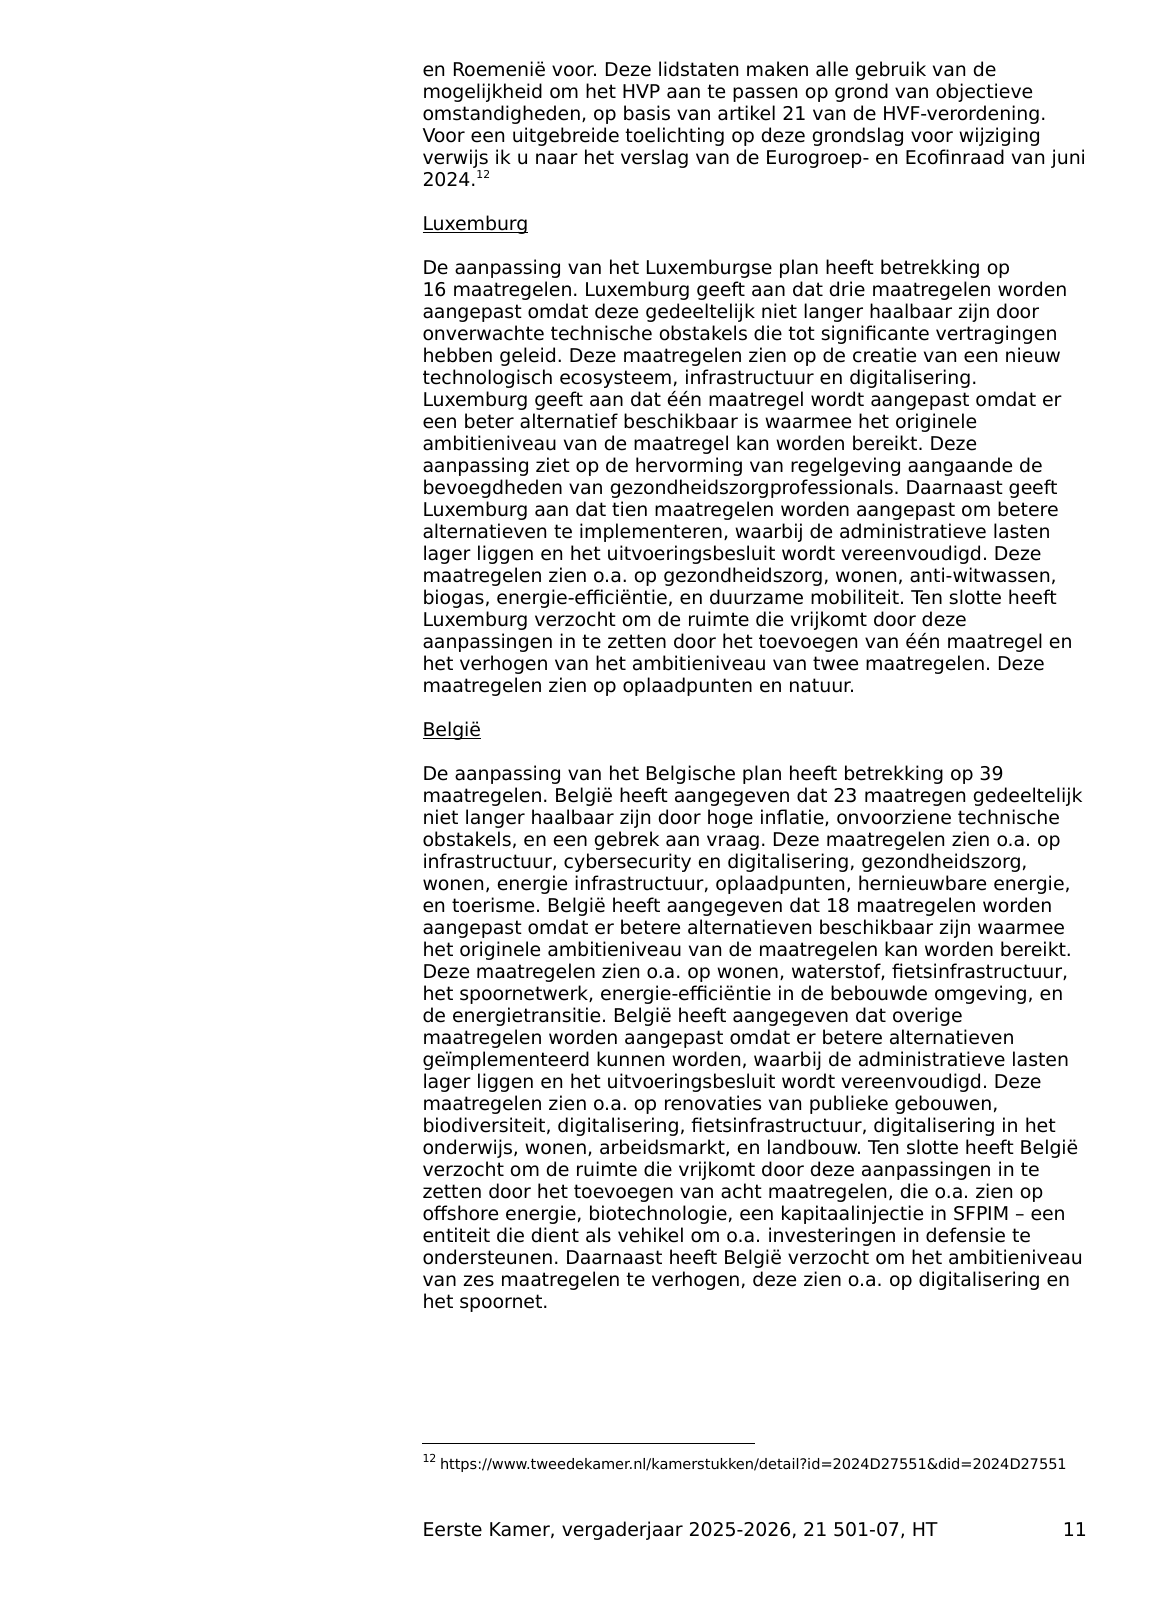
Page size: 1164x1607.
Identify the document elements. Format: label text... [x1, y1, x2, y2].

subtitle Luxemburg [422, 213, 1087, 235]
text De aanpassing van het Luxemburgse plan heeft betrekking op 16 maatregelen. Luxemburg geeft aan dat drie maatregelen worden aangepast omdat deze gedeeltelijk niet langer haalbaar zijn door onverwachte technische obstakels die tot significante vertragingen hebben geleid. Deze maatregelen zien op de creatie van een nieuw technologisch ecosysteem, infrastructuur en digitalisering. Luxemburg geeft aan dat één maatregel wordt aangepast omdat er een beter alternatief beschikbaar is waarmee het originele ambitieniveau van de maatregel kan worden bereikt. Deze aanpassing ziet op de hervorming van regelgeving aangaande de bevoegdheden van gezondheidszorgprofessionals. Daarnaast geeft Luxemburg aan dat tien maatregelen worden aangepast om betere alternatieven te implementeren, waarbij de administratieve lasten lager liggen en het uitvoeringsbesluit wordt vereenvoudigd. Deze maatregelen zien o.a. op gezondheidszorg, wonen, anti-witwassen, biogas, energie-efficiëntie, en duurzame mobiliteit. Ten slotte heeft Luxemburg verzocht om de ruimte die vrijkomt door deze aanpassingen in te zetten door het toevoegen van één maatregel en het verhogen van het ambitieniveau van twee maatregelen. Deze maatregelen zien op oplaadpunten en natuur. [422, 257, 1087, 697]
text en Roemenië voor. Deze lidstaten maken alle gebruik van de mogelijkheid om het HVP aan te passen op grond van objectieve omstandigheden, op basis van artikel 21 van de HVF-verordening. Voor een uitgebreide toelichting op deze grondslag voor wijziging verwijs ik u naar het verslag van de Eurogroep- en Ecofinraad van juni 2024. [422, 59, 1087, 191]
subtitle België [422, 719, 1087, 741]
text https://www.tweedekamer.nl/kamerstukken/detail?id=2024D27551&did=2024D27551 [422, 1452, 1087, 1474]
text De aanpassing van het Belgische plan heeft betrekking op 39 maatregelen. België heeft aangegeven dat 23 maatregen gedeeltelijk niet langer haalbaar zijn door hoge inflatie, onvoorziene technische obstakels, en een gebrek aan vraag. Deze maatregelen zien o.a. op infrastructuur, cybersecurity en digitalisering, gezondheidszorg, wonen, energie infrastructuur, oplaadpunten, hernieuwbare energie, en toerisme. België heeft aangegeven dat 18 maatregelen worden aangepast omdat er betere alternatieven beschikbaar zijn waarmee het originele ambitieniveau van de maatregelen kan worden bereikt. Deze maatregelen zien o.a. op wonen, waterstof, fietsinfrastructuur, het spoornetwerk, energie-efficiëntie in de bebouwde omgeving, en de energietransitie. België heeft aangegeven dat overige maatregelen worden aangepast omdat er betere alternatieven geïmplementeerd kunnen worden, waarbij de administratieve lasten lager liggen en het uitvoeringsbesluit wordt vereenvoudigd. Deze maatregelen zien o.a. op renovaties van publieke gebouwen, biodiversiteit, digitalisering, fietsinfrastructuur, digitalisering in het onderwijs, wonen, arbeidsmarkt, en landbouw. Ten slotte heeft België verzocht om de ruimte die vrijkomt door deze aanpassingen in te zetten door het toevoegen van acht maatregelen, die o.a. zien op offshore energie, biotechnologie, een kapitaalinjectie in SFPIM – een entiteit die dient als vehikel om o.a. investeringen in defensie te ondersteunen. Daarnaast heeft België verzocht om het ambitieniveau van zes maatregelen te verhogen, deze zien o.a. op digitalisering en het spoornet. [422, 763, 1087, 1313]
